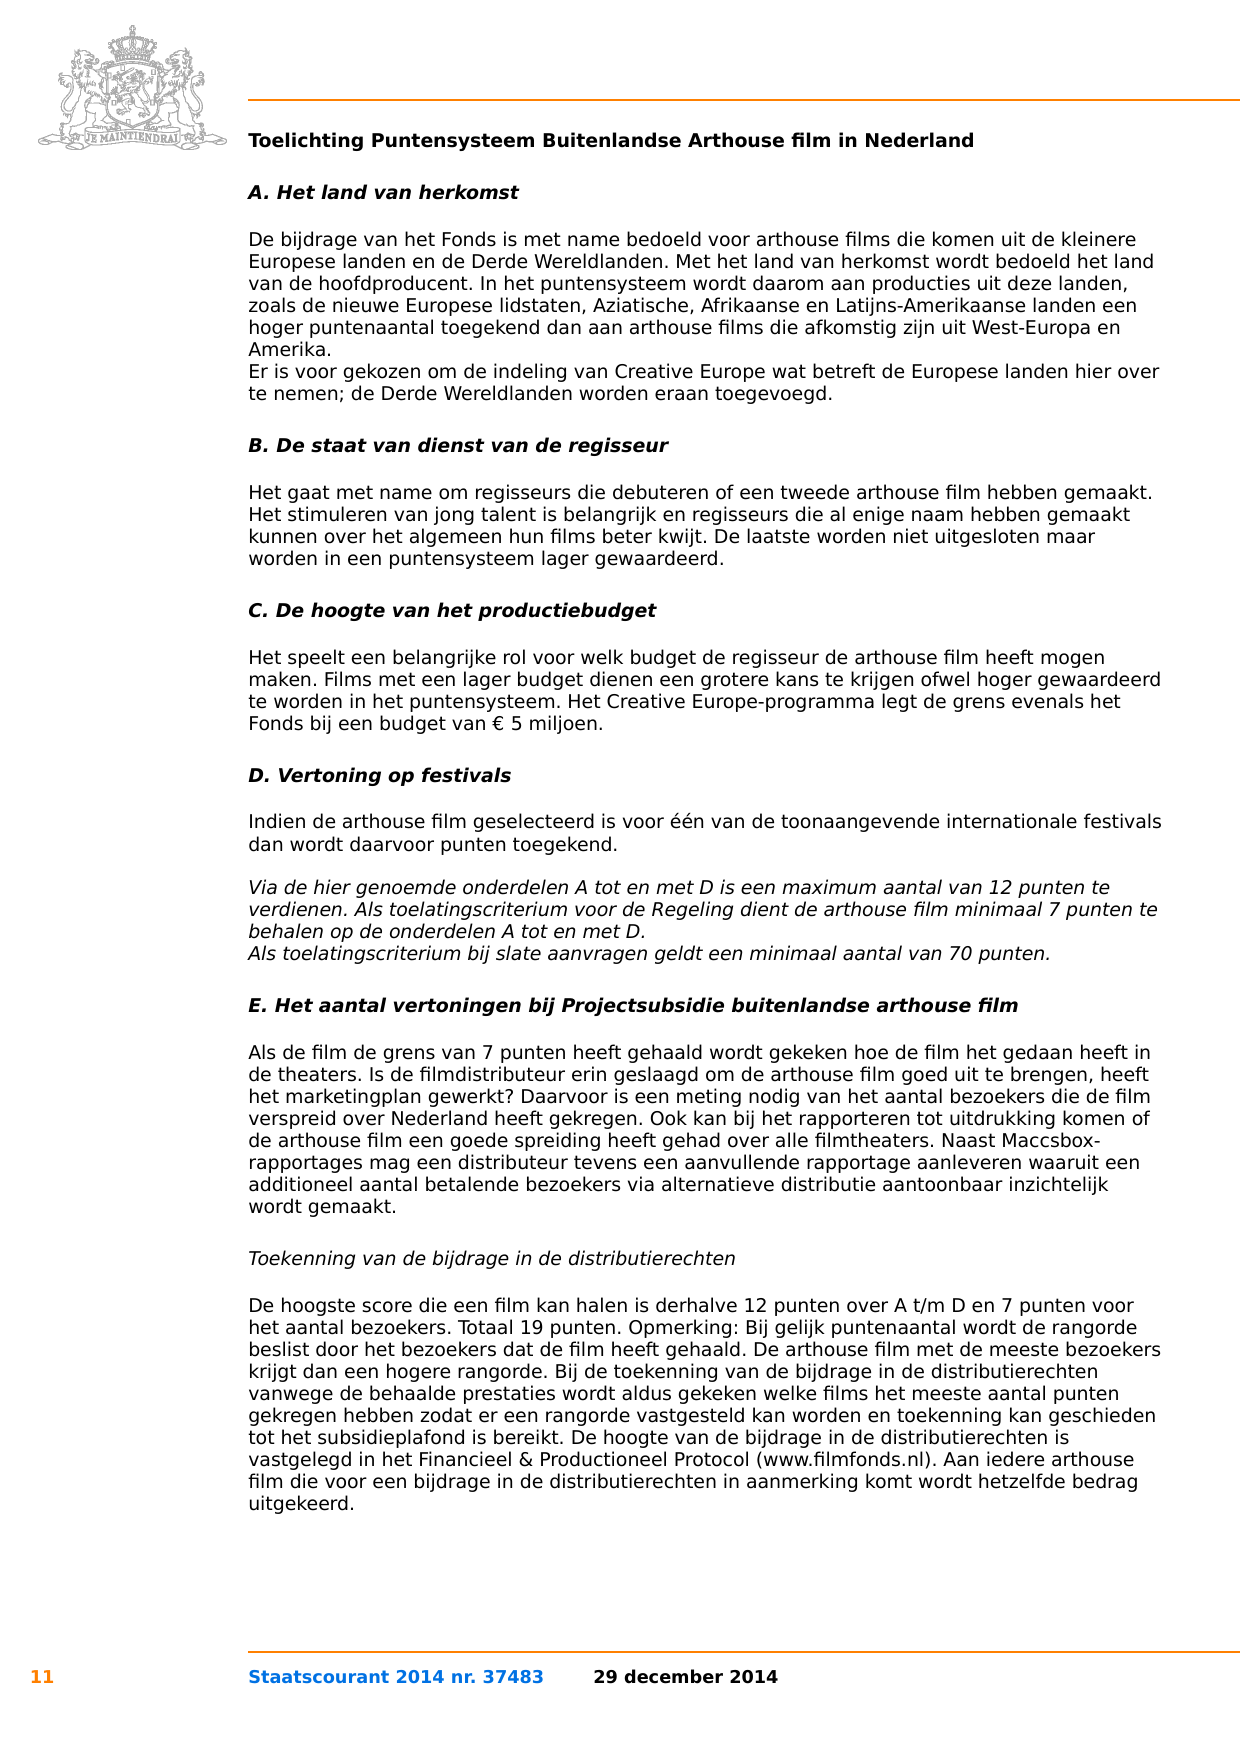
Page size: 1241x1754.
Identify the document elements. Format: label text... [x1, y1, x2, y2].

text Als toelatingscriterium bij slate aanvragen geldt een minimaal aantal van 70 punten. [248, 943, 1163, 965]
subtitle Toelichting Puntensysteem Buitenlandse Arthouse film in Nederland [248, 130, 1163, 152]
text Indien de arthouse film geselecteerd is voor één van de toonaangevende internationale festivals dan wordt daarvoor punten toegekend. [248, 811, 1163, 855]
subtitle B. De staat van dienst van de regisseur [248, 435, 1163, 457]
subtitle D. Vertoning op festivals [248, 764, 1163, 786]
text De hoogste score die een film kan halen is derhalve 12 punten over A t/m D en 7 punten voor het aantal bezoekers. Totaal 19 punten. Opmerking: Bij gelijk puntenaantal wordt de rangorde beslist door het bezoekers dat de film heeft gehaald. De arthouse film met de meeste bezoekers krijgt dan een hogere rangorde. Bij de toekenning van de bijdrage in de distributierechten vanwege de behaalde prestaties wordt aldus gekeken welke films het meeste aantal punten gekregen hebben zodat er een rangorde vastgesteld kan worden en toekenning kan geschieden tot het subsidieplafond is bereikt. De hoogte van de bijdrage in de distributierechten is vastgelegd in het Financieel & Productioneel Protocol (www.filmfonds.nl). Aan iedere arthouse film die voor een bijdrage in de distributierechten in aanmerking komt wordt hetzelfde bedrag uitgekeerd. [248, 1295, 1163, 1515]
text Het speelt een belangrijke rol voor welk budget de regisseur de arthouse film heeft mogen maken. Films met een lager budget dienen een grotere kans te krijgen ofwel hoger gewaardeerd te worden in het puntensysteem. Het Creative Europe-programma legt de grens evenals het Fonds bij een budget van € 5 miljoen. [248, 647, 1163, 734]
text Als de film de grens van 7 punten heeft gehaald wordt gekeken hoe de film het gedaan heeft in de theaters. Is de filmdistributeur erin geslaagd om de arthouse film goed uit te brengen, heeft het marketingplan gewerkt? Daarvoor is een meting nodig van het aantal bezoekers die de film verspreid over Nederland heeft gekregen. Ook kan bij het rapporteren tot uitdrukking komen of de arthouse film een goede spreiding heeft gehad over alle filmtheaters. Naast Maccsbox-rapportages mag een distributeur tevens een aanvullende rapportage aanleveren waaruit een additioneel aantal betalende bezoekers via alternatieve distributie aantoonbaar inzichtelijk wordt gemaakt. [248, 1042, 1163, 1218]
picture [38, 25, 227, 150]
subtitle E. Het aantal vertoningen bij Projectsubsidie buitenlandse arthouse film [248, 995, 1163, 1017]
text Via de hier genoemde onderdelen A tot en met D is een maximum aantal van 12 punten te verdienen. Als toelatingscriterium voor de Regeling dient de arthouse film minimaal 7 punten te behalen op de onderdelen A tot en met D. [248, 877, 1163, 943]
subtitle C. De hoogte van het productiebudget [248, 599, 1163, 622]
subtitle Toekenning van de bijdrage in de distributierechten [248, 1248, 1163, 1270]
subtitle A. Het land van herkomst [248, 182, 1163, 204]
text Er is voor gekozen om de indeling van Creative Europe wat betreft de Europese landen hier over te nemen; de Derde Wereldlanden worden eraan toegevoegd. [248, 361, 1163, 405]
text De bijdrage van het Fonds is met name bedoeld voor arthouse films die komen uit de kleinere Europese landen en de Derde Wereldlanden. Met het land van herkomst wordt bedoeld het land van de hoofdproducent. In het puntensysteem wordt daarom aan producties uit deze landen, zoals de nieuwe Europese lidstaten, Aziatische, Afrikaanse en Latijns-Amerikaanse landen een hoger puntenaantal toegekend dan aan arthouse films die afkomstig zijn uit West-Europa en Amerika. [248, 229, 1163, 361]
text Het gaat met name om regisseurs die debuteren of een tweede arthouse film hebben gemaakt. Het stimuleren van jong talent is belangrijk en regisseurs die al enige naam hebben gemaakt kunnen over het algemeen hun films beter kwijt. De laatste worden niet uitgesloten maar worden in een puntensysteem lager gewaardeerd. [248, 482, 1163, 569]
